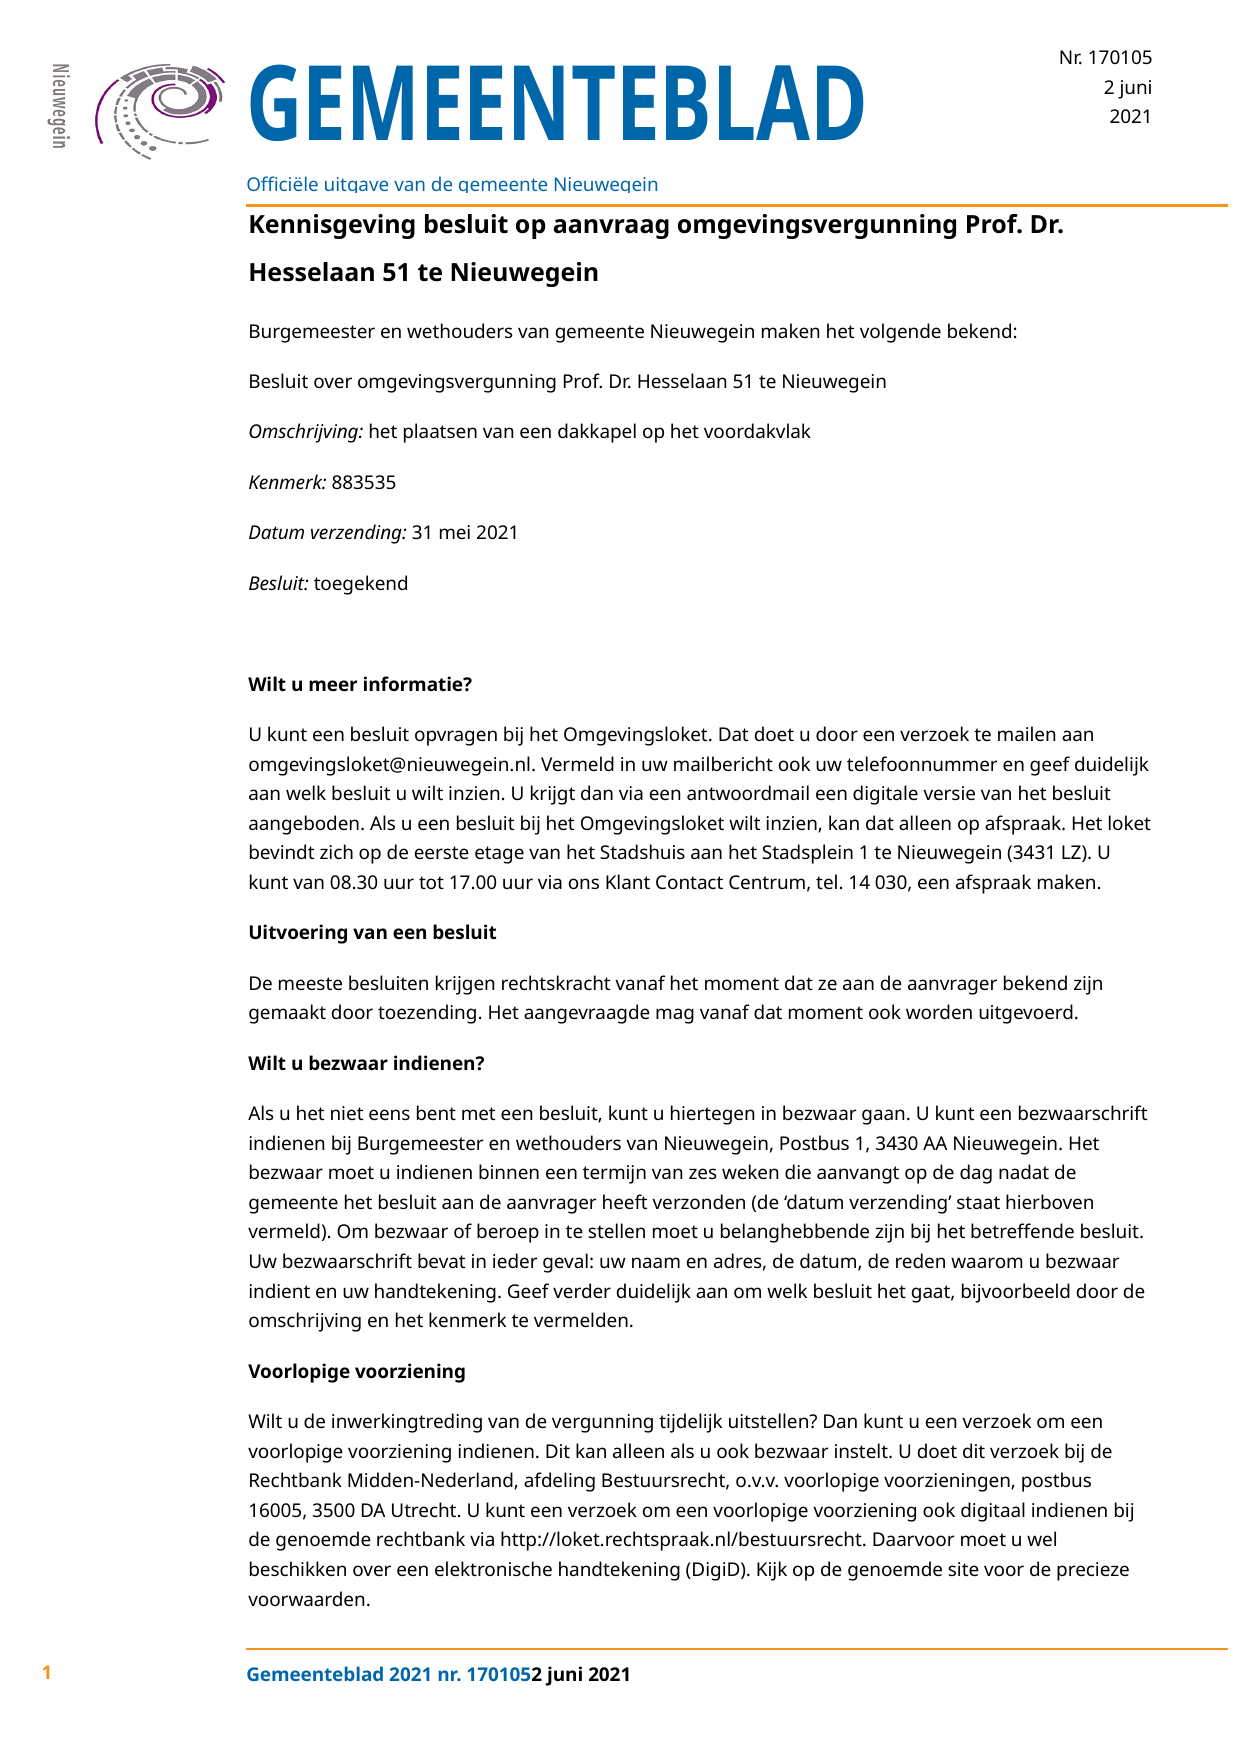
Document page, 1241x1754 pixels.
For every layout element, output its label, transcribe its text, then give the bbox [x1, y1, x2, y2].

text Wilt u de inwerkingtreding van de vergunning tijdelijk uitstellen? Dan kunt u een verzoek om een voorlopige voorziening indienen. Dit kan alleen als u ook bezwaar instelt. U doet dit verzoek bij de Rechtbank Midden-Nederland, afdeling Bestuursrecht, o.v.v. voorlopige voorzieningen, postbus 16005, 3500 DA Utrecht. U kunt een verzoek om een voorlopige voorziening ook digitaal indienen bij de genoemde rechtbank via http://loket.rechtspraak.nl/bestuursrecht. Daarvoor moet u wel beschikken over een elektronische handtekening (DigiD). Kijk op de genoemde site voor de precieze voorwaarden. [248, 1408, 1152, 1612]
text Kennisgeving besluit op aanvraag omgevingsvergunning Prof. Dr. Hesselaan 51 te Nieuwegein [248, 207, 1152, 288]
text Uitvoering van een besluit [248, 919, 1152, 945]
text Kenmerk: 883535 [248, 469, 1152, 495]
picture [41, 47, 231, 172]
text De meeste besluiten krijgen rechtskracht vanaf het moment dat ze aan de aanvrager bekend zijn gemaakt door toezending. Het aangevraagde mag vanaf dat moment ook worden uitgevoerd. [248, 970, 1152, 1025]
text Voorlopige voorziening [248, 1358, 1152, 1384]
text Wilt u bezwaar indienen? [248, 1050, 1152, 1076]
text U kunt een besluit opvragen bij het Omgevingsloket. Dat doet u door een verzoek te mailen aan omgevingsloket@nieuwegein.nl. Vermeld in uw mailbericht ook uw telefoonnummer en geef duidelijk aan welk besluit u wilt inzien. U krijgt dan via een antwoordmail een digitale versie van het besluit aangeboden. Als u een besluit bij het Omgevingsloket wilt inzien, kan dat alleen op afspraak. Het loket bevindt zich op de eerste etage van het Stadshuis aan het Stadsplein 1 te Nieuwegein (3431 LZ). U kunt van 08.30 uur tot 17.00 uur via ons Klant Contact Centrum, tel. 14 030, een afspraak maken. [248, 721, 1152, 895]
text Wilt u meer informatie? [248, 671, 1152, 697]
text Burgemeester en wethouders van gemeente Nieuwegein maken het volgende bekend: [248, 318, 1152, 344]
text Besluit: toegekend [248, 570, 1152, 596]
text Omschrijving: het plaatsen van een dakkapel op het voordakvlak [248, 419, 1152, 444]
text Besluit over omgevingsvergunning Prof. Dr. Hesselaan 51 te Nieuwegein [248, 368, 1152, 394]
text Datum verzending: 31 mei 2021 [248, 519, 1152, 545]
text Als u het niet eens bent met een besluit, kunt u hiertegen in bezwaar gaan. U kunt een bezwaarschrift indienen bij Burgemeester en wethouders van Nieuwegein, Postbus 1, 3430 AA Nieuwegein. Het bezwaar moet u indienen binnen een termijn van zes weken die aanvangt op de dag nadat de gemeente het besluit aan de aanvrager heeft verzonden (de ‘datum verzending’ staat hierboven vermeld). Om bezwaar of beroep in te stellen moet u belanghebbende zijn bij het betreffende besluit. Uw bezwaarschrift bevat in ieder geval: uw naam en adres, de datum, de reden waarom u bezwaar indient en uw handtekening. Geef verder duidelijk aan om welk besluit het gaat, bijvoorbeeld door de omschrijving en het kenmerk te vermelden. [248, 1100, 1152, 1333]
